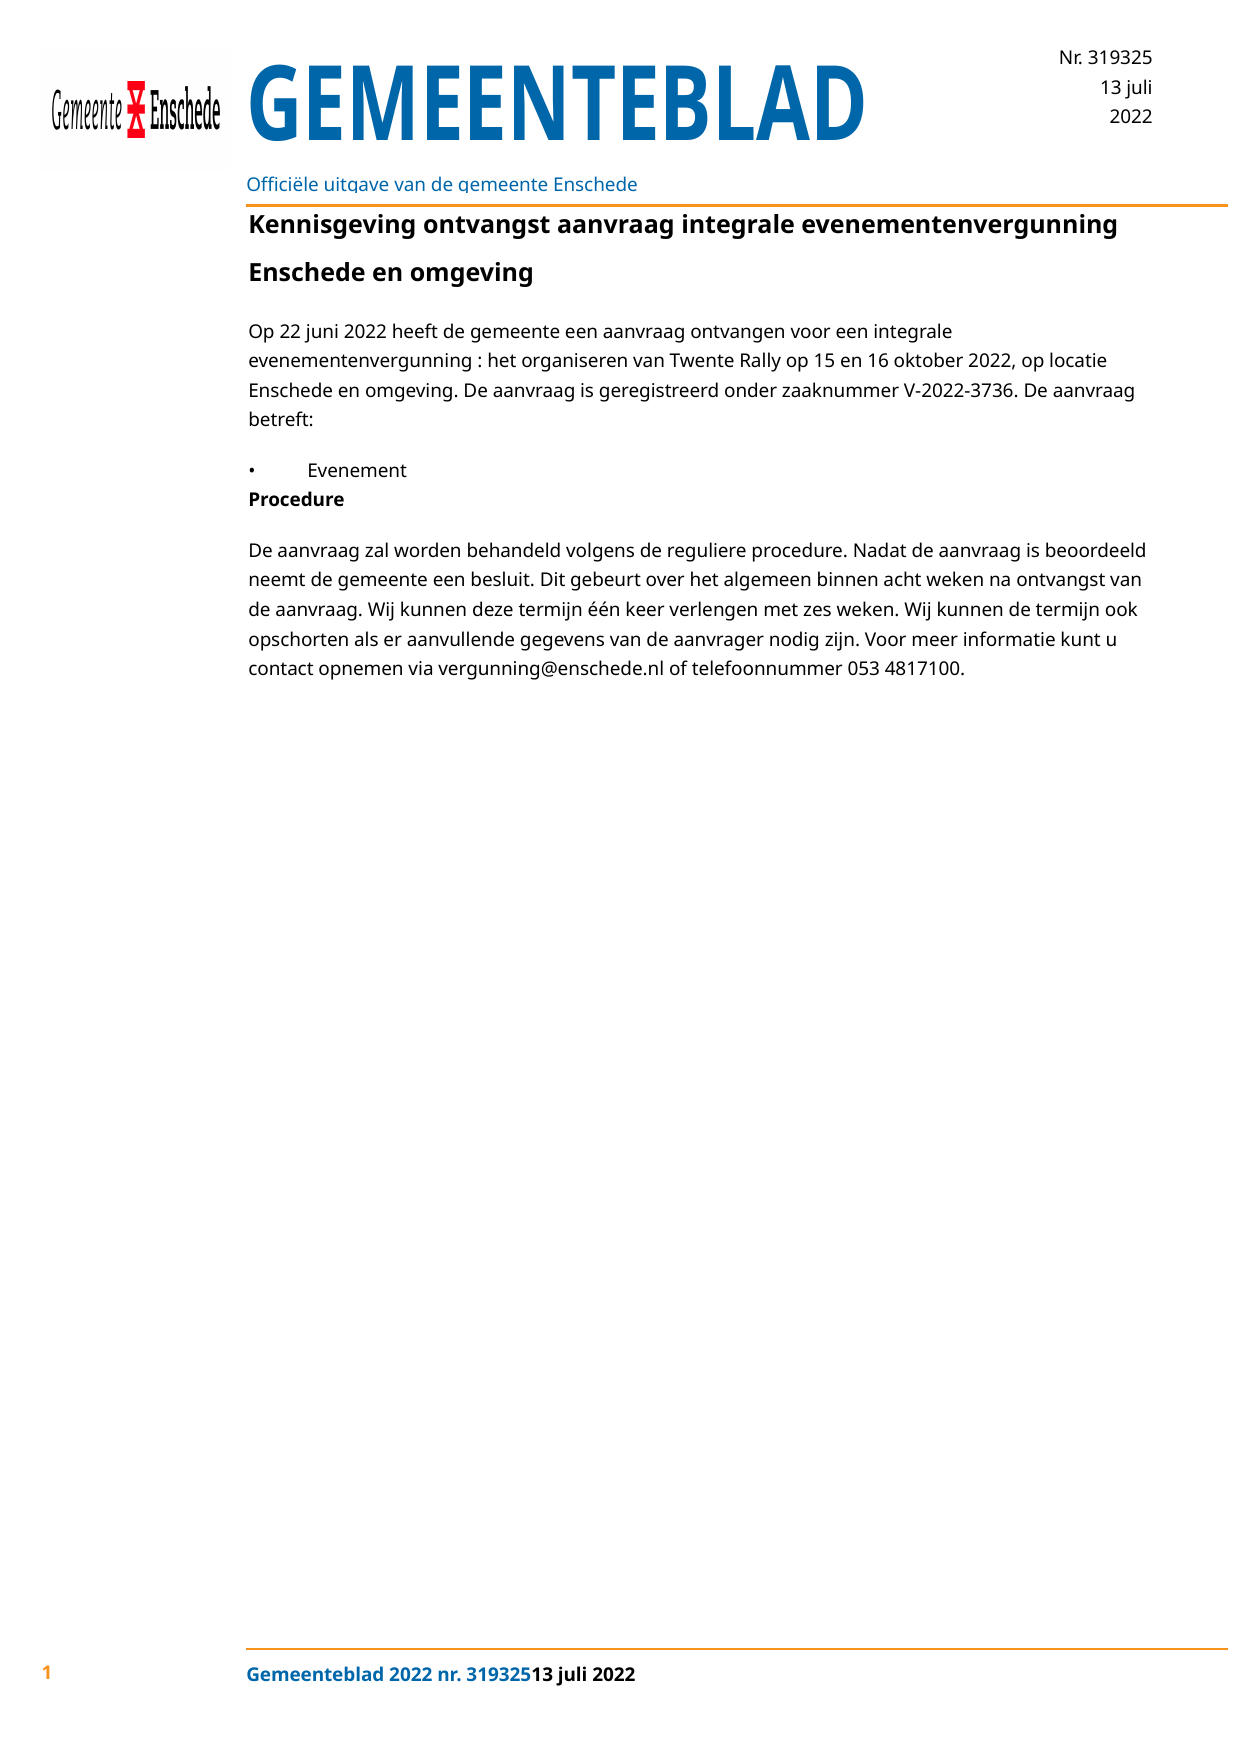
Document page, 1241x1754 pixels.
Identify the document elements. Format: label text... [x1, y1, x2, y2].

picture [41, 47, 231, 172]
text De aanvraag zal worden behandeld volgens de reguliere procedure. Nadat de aanvraag is beoordeeld neemt de gemeente een besluit. Dit gebeurt over het algemeen binnen acht weken na ontvangst van de aanvraag. Wij kunnen deze termijn één keer verlengen met zes weken. Wij kunnen de termijn ook opschorten als er aanvullende gegevens van de aanvrager nodig zijn. Voor meer informatie kunt u contact opnemen via vergunning@enschede.nl of telefoonnummer 053 4817100. [248, 537, 1152, 681]
text Procedure [248, 487, 1152, 512]
list Evenement [248, 457, 1152, 483]
text Kennisgeving ontvangst aanvraag integrale evenementenvergunning Enschede en omgeving [248, 207, 1152, 288]
text Op 22 juni 2022 heeft de gemeente een aanvraag ontvangen voor een integrale evenementenvergunning : het organiseren van Twente Rally op 15 en 16 oktober 2022, op locatie Enschede en omgeving. De aanvraag is geregistreerd onder zaaknummer V-2022-3736. De aanvraag betreft: [248, 318, 1152, 432]
